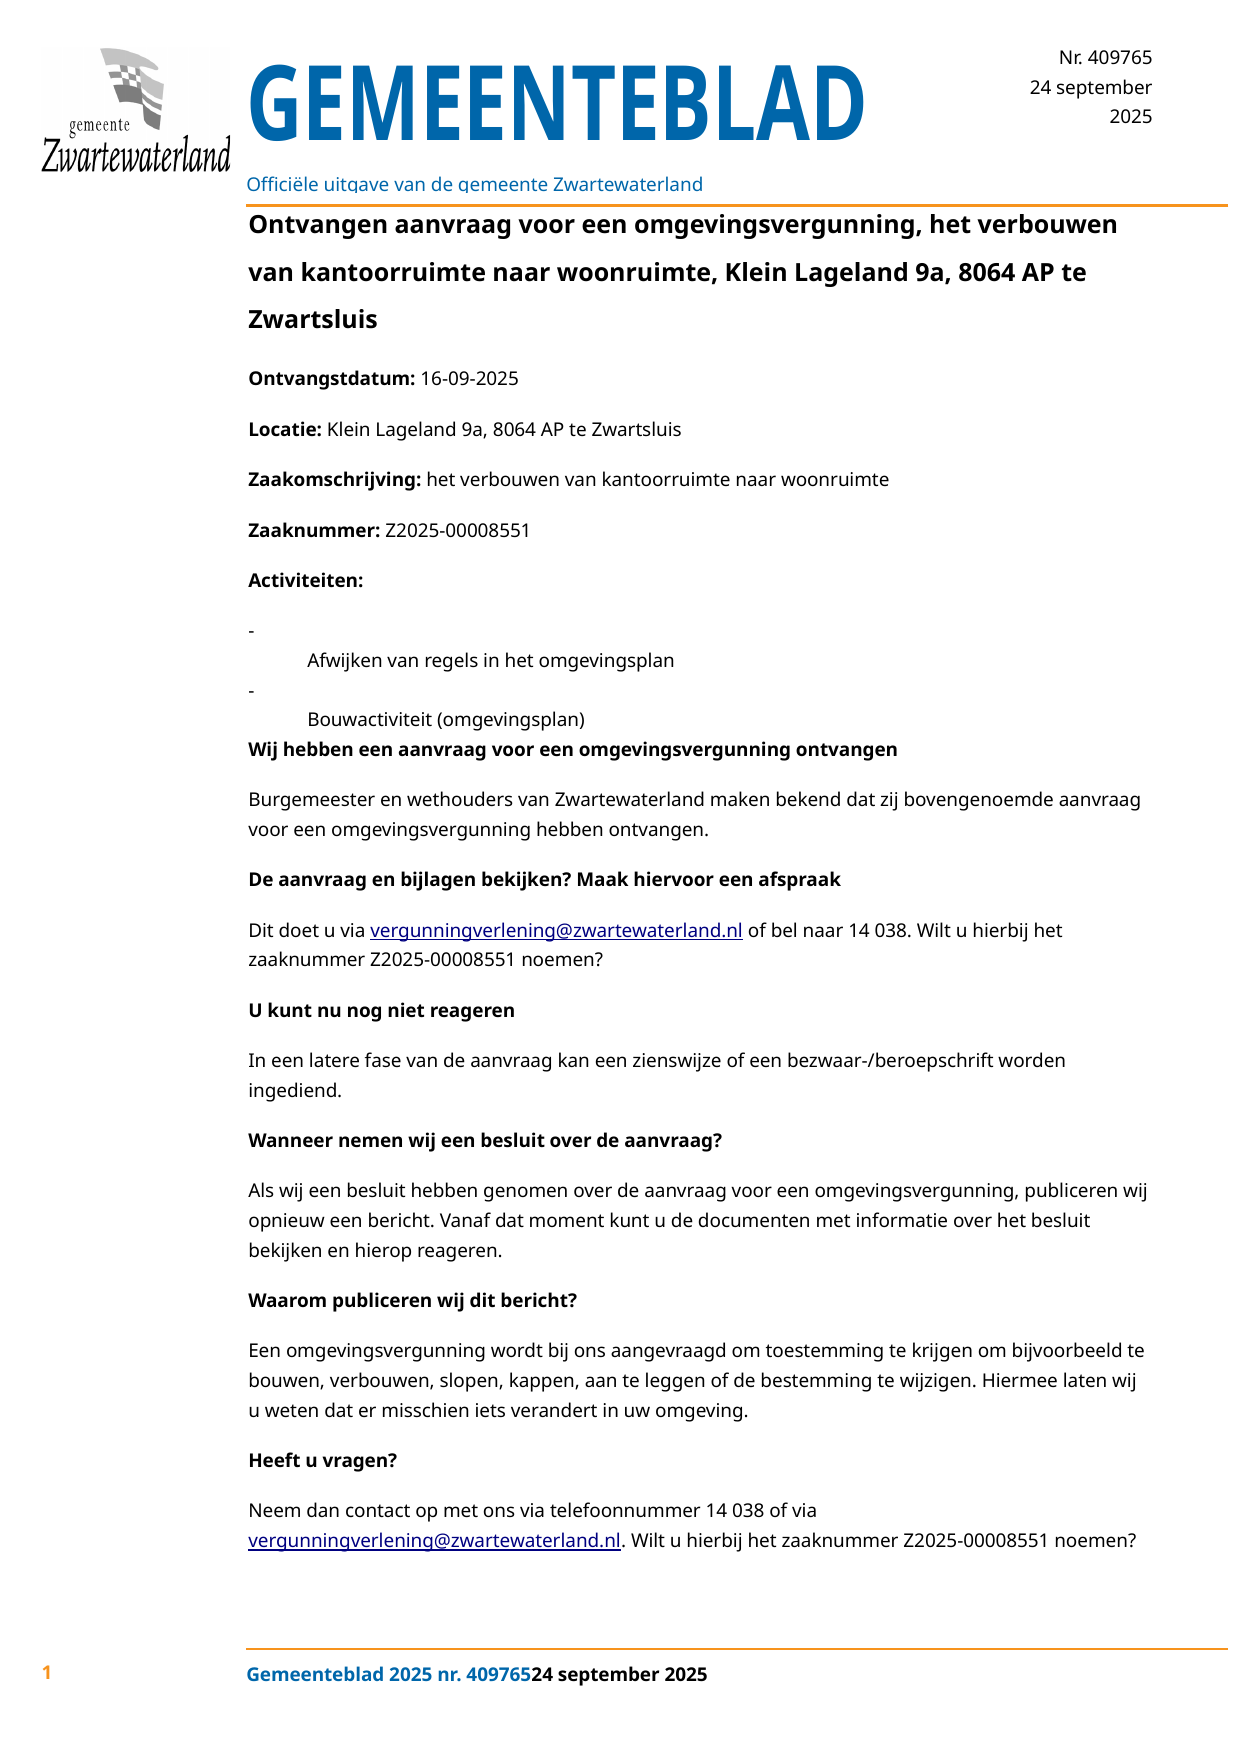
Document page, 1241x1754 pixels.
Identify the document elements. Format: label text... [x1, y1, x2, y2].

text Als wij een besluit hebben genomen over de aanvraag voor een omgevingsvergunning, publiceren wij opnieuw een bericht. Vanaf dat moment kunt u de documenten met informatie over het besluit bekijken en hierop reageren. [248, 1178, 1152, 1262]
text Zaakomschrijving: het verbouwen van kantoorruimte naar woonruimte [248, 466, 1152, 492]
text Locatie: Klein Lageland 9a, 8064 AP te Zwartsluis [248, 416, 1152, 442]
text Waarom publiceren wij dit bericht? [248, 1287, 1152, 1313]
text Ontvangen aanvraag voor een omgevingsvergunning, het verbouwen van kantoorruimte naar woonruimte, Klein Lageland 9a, 8064 AP te Zwartsluis [248, 207, 1152, 336]
text U kunt nu nog niet reageren [248, 997, 1152, 1022]
text In een latere fase van de aanvraag kan een zienswijze of een bezwaar-/beroepschrift worden ingediend. [248, 1047, 1152, 1102]
text Wanneer nemen wij een besluit over de aanvraag? [248, 1127, 1152, 1153]
list Afwijken van regels in het omgevingsplan [248, 647, 1152, 673]
text Zaaknummer: Z2025-00008551 [248, 517, 1152, 542]
text Activiteiten: [248, 567, 1152, 593]
text Wij hebben een aanvraag voor een omgevingsvergunning ontvangen [248, 736, 1152, 762]
text Neem dan contact op met ons via telefoonnummer 14 038 of via vergunningverlening@zwartewaterland.nl. Wilt u hierbij het zaaknummer Z2025-00008551 noemen? [248, 1498, 1152, 1553]
text Ontvangstdatum: 16-09-2025 [248, 366, 1152, 391]
text Heeft u vragen? [248, 1447, 1152, 1473]
text Burgemeester en wethouders van Zwartewaterland maken bekend dat zij bovengenoemde aanvraag voor een omgevingsvergunning hebben ontvangen. [248, 786, 1152, 842]
list Bouwactiviteit (omgevingsplan) [248, 706, 1152, 732]
text Een omgevingsvergunning wordt bij ons aangevraagd om toestemming te krijgen om bijvoorbeeld te bouwen, verbouwen, slopen, kappen, aan te leggen of de bestemming te wijzigen. Hiermee laten wij u weten dat er misschien iets verandert in uw omgeving. [248, 1338, 1152, 1422]
text De aanvraag en bijlagen bekijken? Maak hiervoor een afspraak [248, 866, 1152, 892]
text Dit doet u via vergunningverlening@zwartewaterland.nl of bel naar 14 038. Wilt u hierbij het zaaknummer Z2025-00008551 noemen? [248, 917, 1152, 972]
picture [41, 47, 231, 172]
